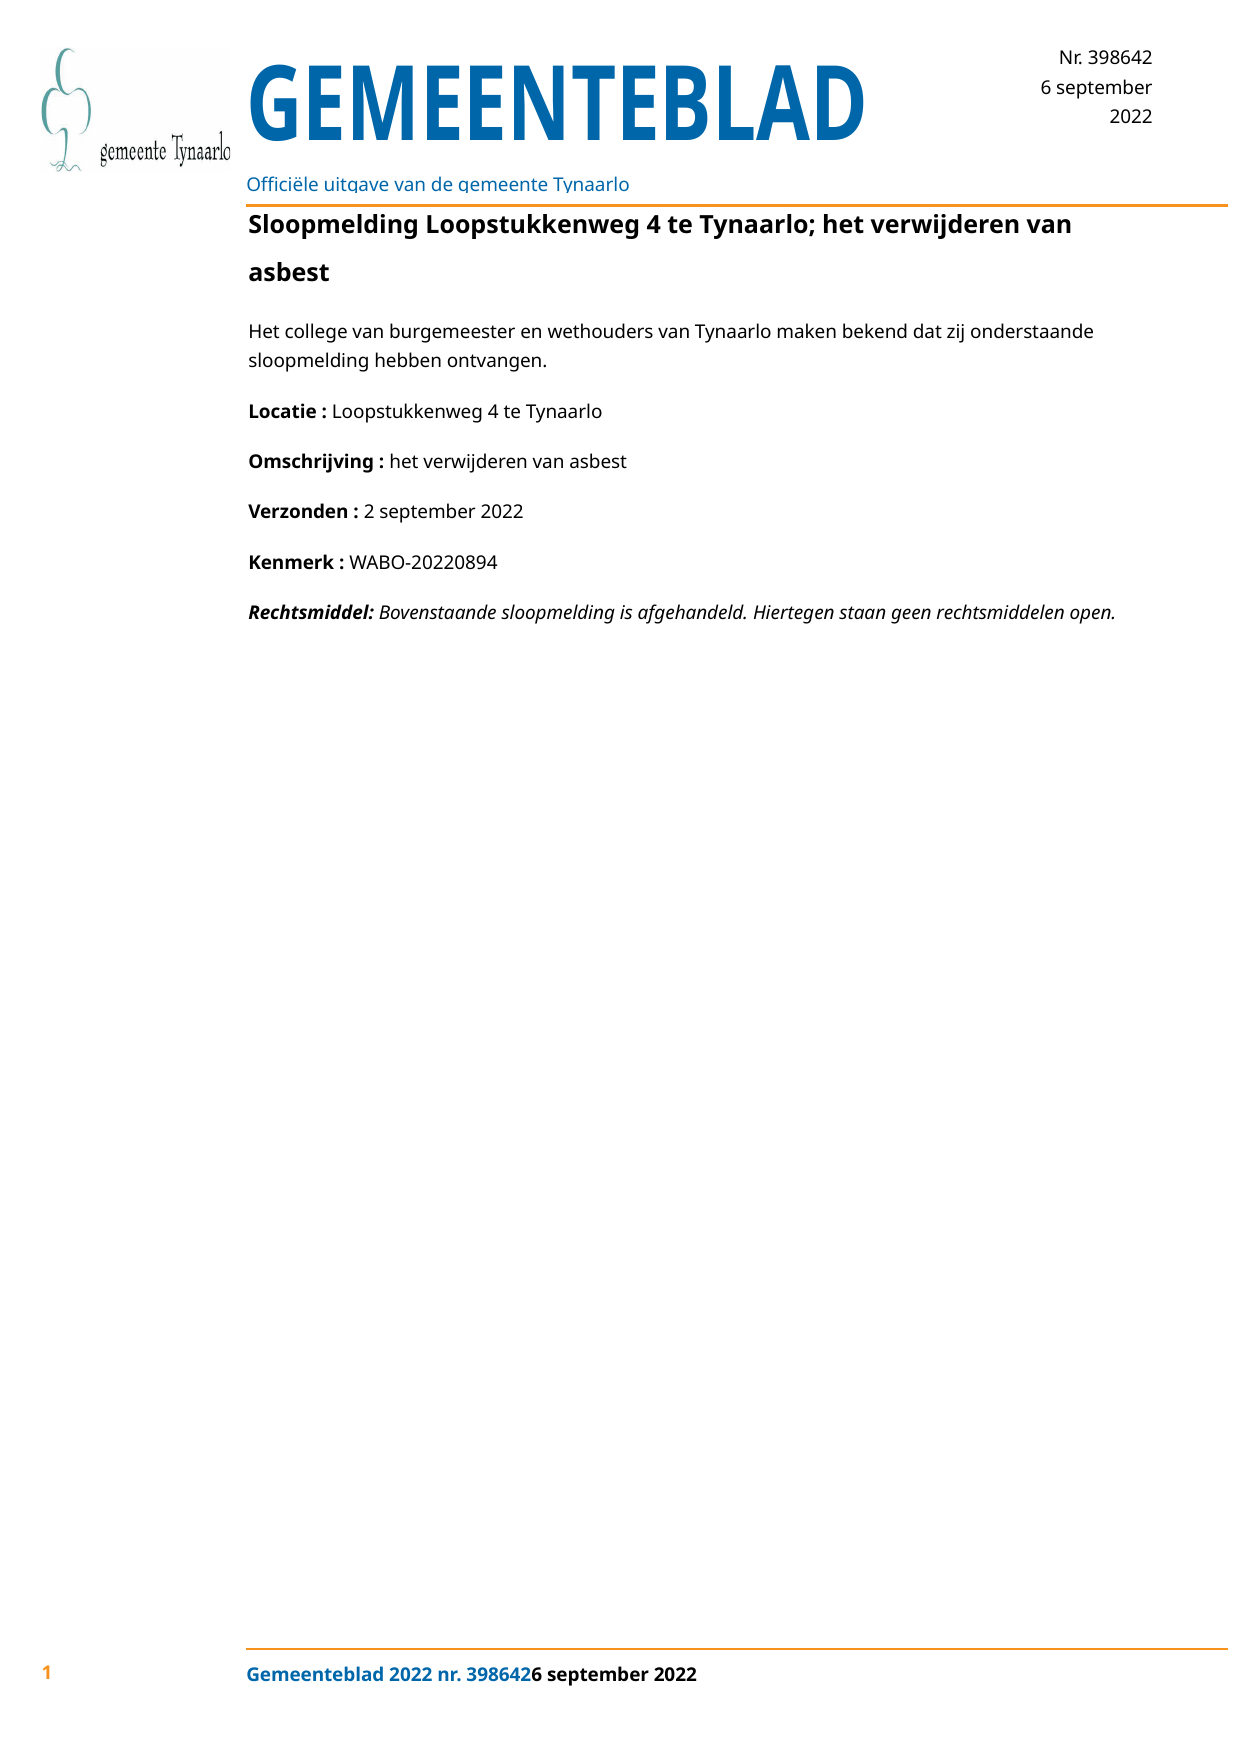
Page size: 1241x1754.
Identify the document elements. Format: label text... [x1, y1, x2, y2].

text Kenmerk : WABO-20220894 [248, 549, 1152, 575]
text Locatie : Loopstukkenweg 4 te Tynaarlo [248, 398, 1152, 424]
picture [41, 47, 231, 172]
text Verzonden : 2 september 2022 [248, 499, 1152, 524]
text Omschrijving : het verwijderen van asbest [248, 448, 1152, 474]
text Sloopmelding Loopstukkenweg 4 te Tynaarlo; het verwijderen van asbest [248, 207, 1152, 288]
text Het college van burgemeester en wethouders van Tynaarlo maken bekend dat zij onderstaande sloopmelding hebben ontvangen. [248, 318, 1152, 373]
text Rechtsmiddel: Bovenstaande sloopmelding is afgehandeld. Hiertegen staan geen rechtsmiddelen open. [248, 599, 1152, 625]
